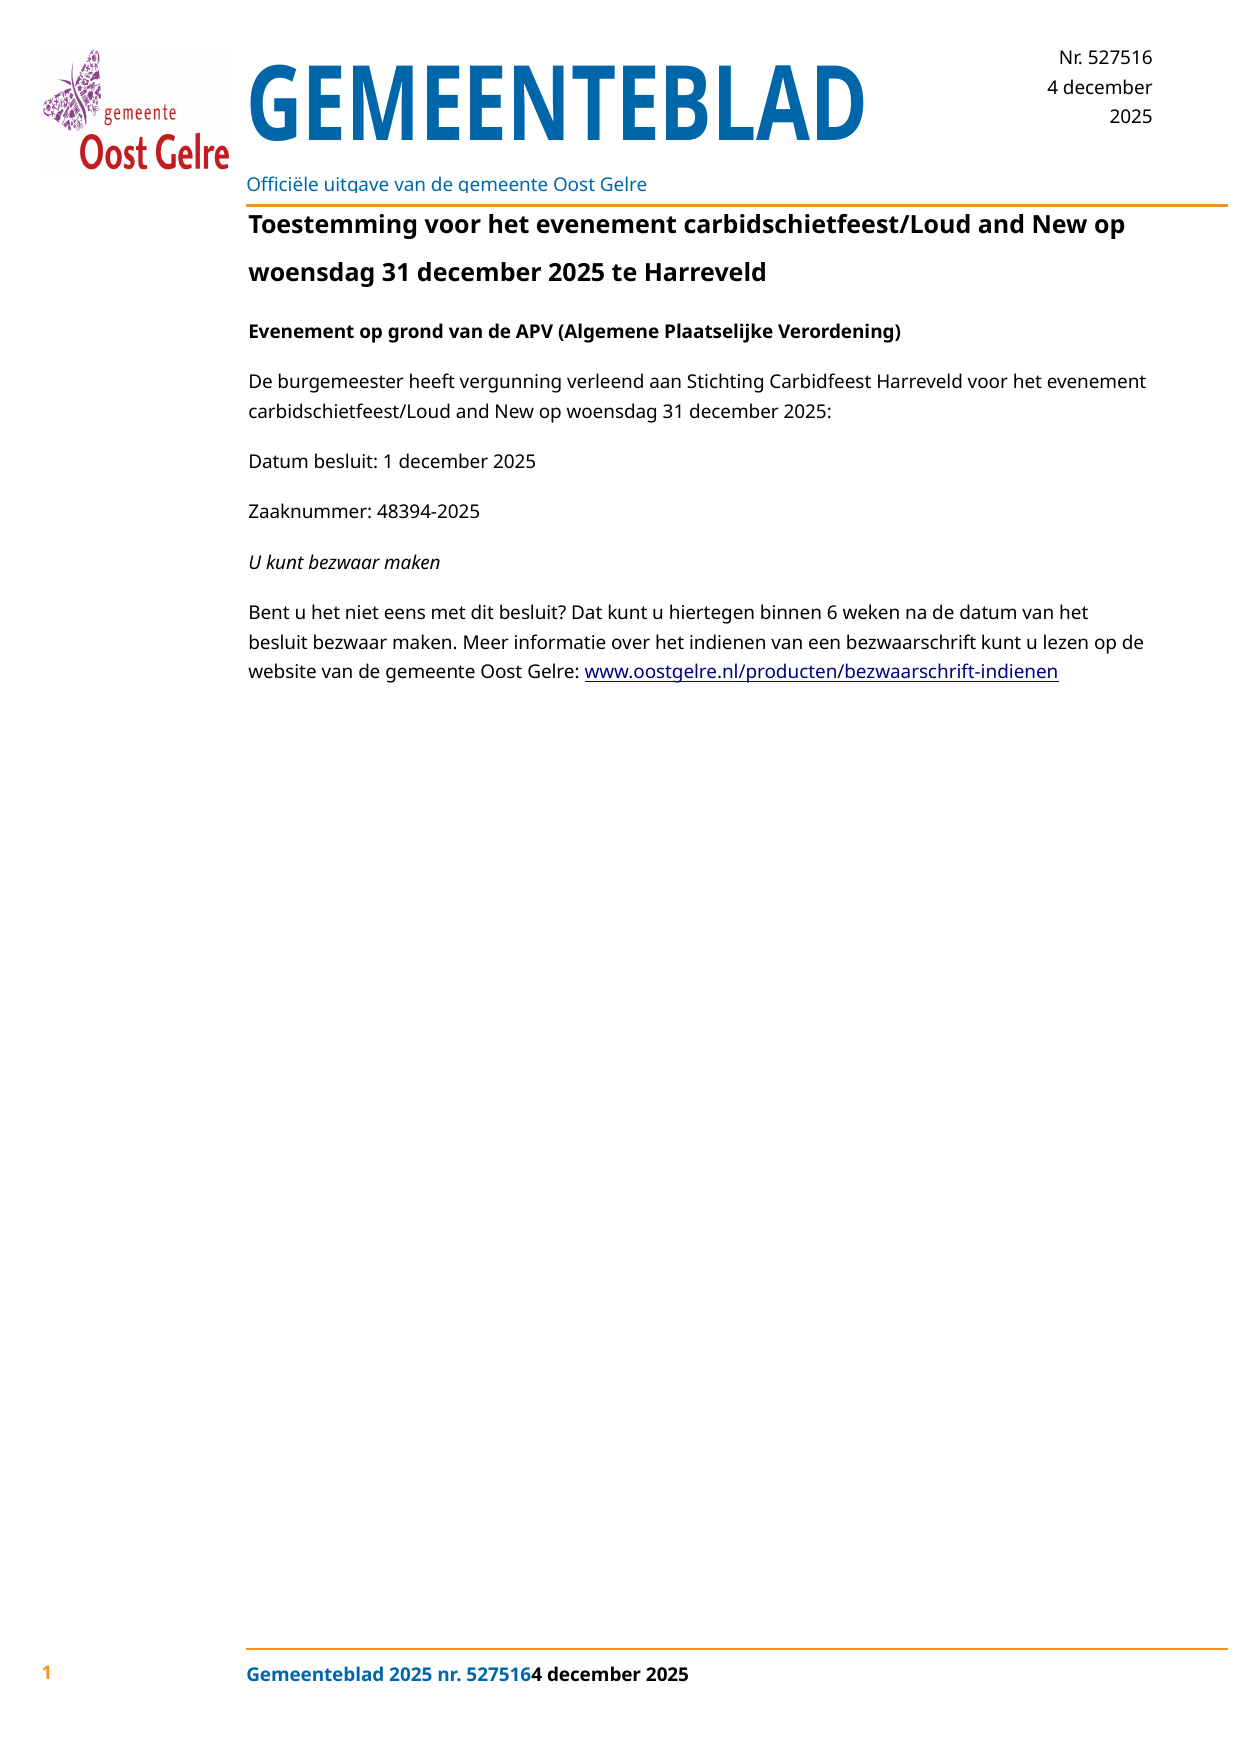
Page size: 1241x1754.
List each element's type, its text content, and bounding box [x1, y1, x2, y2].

text Evenement op grond van de APV (Algemene Plaatselijke Verordening) [248, 318, 1152, 344]
text U kunt bezwaar maken [248, 549, 1152, 575]
text Toestemming voor het evenement carbidschietfeest/Loud and New op woensdag 31 december 2025 te Harreveld [248, 207, 1152, 288]
text Bent u het niet eens met dit besluit? Dat kunt u hiertegen binnen 6 weken na de datum van het besluit bezwaar maken. Meer informatie over het indienen van een bezwaarschrift kunt u lezen op de website van de gemeente Oost Gelre: www.oostgelre.nl/producten/bezwaarschrift-indienen [248, 599, 1152, 684]
picture [41, 47, 231, 172]
text Zaaknummer: 48394-2025 [248, 499, 1152, 524]
text De burgemeester heeft vergunning verleend aan Stichting Carbidfeest Harreveld voor het evenement carbidschietfeest/Loud and New op woensdag 31 december 2025: [248, 368, 1152, 424]
text Datum besluit: 1 december 2025 [248, 448, 1152, 474]
